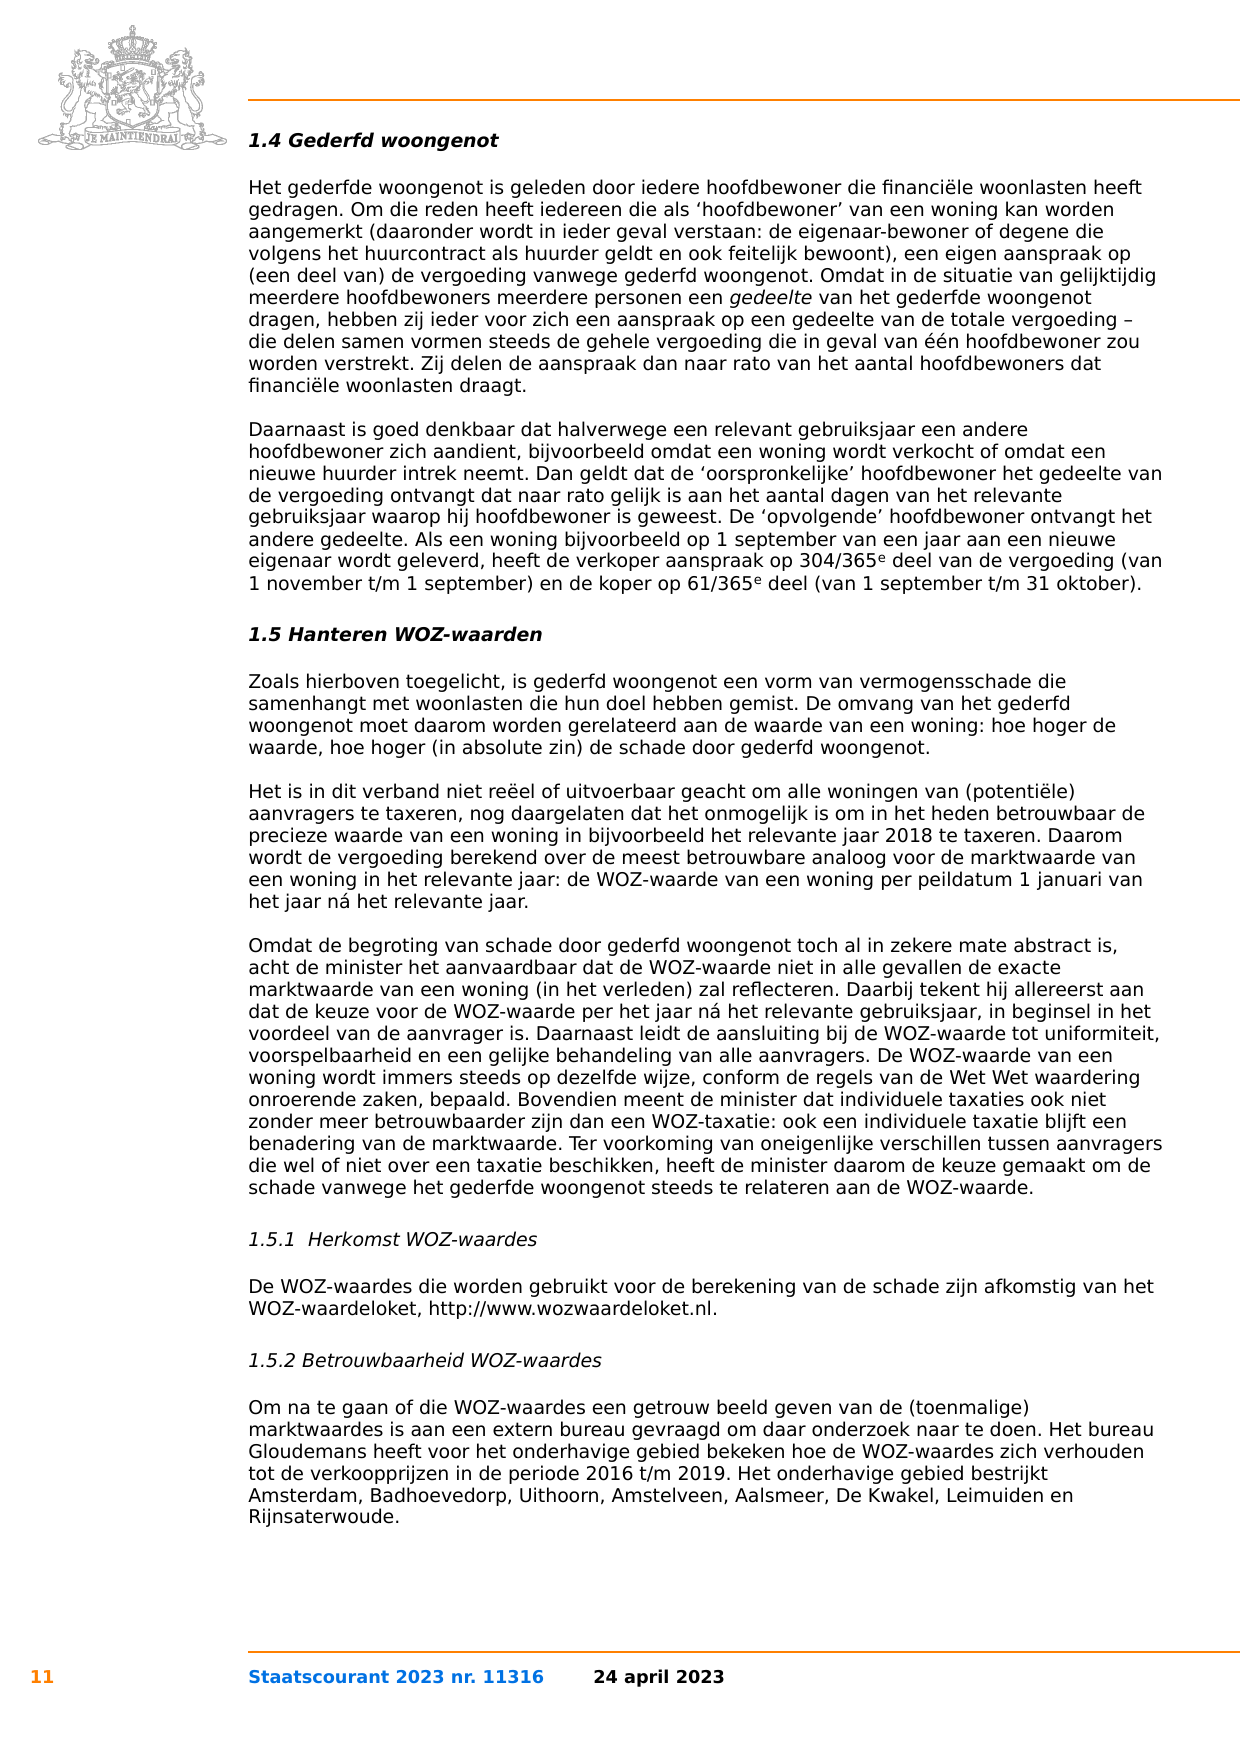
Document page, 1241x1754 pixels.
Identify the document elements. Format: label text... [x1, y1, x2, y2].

text Daarnaast is goed denkbaar dat halverwege een relevant gebruiksjaar een andere hoofdbewoner zich aandient, bijvoorbeeld omdat een woning wordt verkocht of omdat een nieuwe huurder intrek neemt. Dan geldt dat de ‘oorspronkelijke’ hoofdbewoner het gedeelte van de vergoeding ontvangt dat naar rato gelijk is aan het aantal dagen van het relevante gebruiksjaar waarop hij hoofdbewoner is geweest. De ‘opvolgende’ hoofdbewoner ontvangt het andere gedeelte. Als een woning bijvoorbeeld op 1 september van een jaar aan een nieuwe eigenaar wordt geleverd, heeft de verkoper aanspraak op 304/365e deel van de vergoeding (van 1 november t/m 1 september) en de koper op 61/365e deel (van 1 september t/m 31 oktober). [248, 418, 1163, 594]
text Omdat de begroting van schade door gederfd woongenot toch al in zekere mate abstract is, acht de minister het aanvaardbaar dat de WOZ-waarde niet in alle gevallen de exacte marktwaarde van een woning (in het verleden) zal reflecteren. Daarbij tekent hij allereerst aan dat de keuze voor de WOZ-waarde per het jaar ná het relevante gebruiksjaar, in beginsel in het voordeel van de aanvrager is. Daarnaast leidt de aansluiting bij de WOZ-waarde tot uniformiteit, voorspelbaarheid en een gelijke behandeling van alle aanvragers. De WOZ-waarde van een woning wordt immers steeds op dezelfde wijze, conform de regels van de Wet Wet waardering onroerende zaken, bepaald. Bovendien meent de minister dat individuele taxaties ook niet zonder meer betrouwbaarder zijn dan een WOZ-taxatie: ook een individuele taxatie blijft een benadering van de marktwaarde. Ter voorkoming van oneigenlijke verschillen tussen aanvragers die wel of niet over een taxatie beschikken, heeft de minister daarom de keuze gemaakt om de schade vanwege het gederfde woongenot steeds te relateren aan de WOZ-waarde. [248, 935, 1163, 1199]
subtitle 1.5.2 Betrouwbaarheid WOZ-waardes [248, 1349, 1163, 1372]
subtitle 1.4 Gederfd woongenot [248, 130, 1163, 152]
subtitle 1.5.1 Herkomst WOZ-waardes [248, 1229, 1163, 1251]
text Het gederfde woongenot is geleden door iedere hoofdbewoner die financiële woonlasten heeft gedragen. Om die reden heeft iedereen die als ‘hoofdbewoner’ van een woning kan worden aangemerkt (daaronder wordt in ieder geval verstaan: de eigenaar-bewoner of degene die volgens het huurcontract als huurder geldt en ook feitelijk bewoont), een eigen aanspraak op (een deel van) de vergoeding vanwege gederfd woongenot. Omdat in de situatie van gelijktijdig meerdere hoofdbewoners meerdere personen een gedeelte van het gederfde woongenot dragen, hebben zij ieder voor zich een aanspraak op een gedeelte van de totale vergoeding – die delen samen vormen steeds de gehele vergoeding die in geval van één hoofdbewoner zou worden verstrekt. Zij delen de aanspraak dan naar rato van het aantal hoofdbewoners dat financiële woonlasten draagt. [248, 177, 1163, 397]
text Het is in dit verband niet reëel of uitvoerbaar geacht om alle woningen van (potentiële) aanvragers te taxeren, nog daargelaten dat het onmogelijk is om in het heden betrouwbaar de precieze waarde van een woning in bijvoorbeeld het relevante jaar 2018 te taxeren. Daarom wordt de vergoeding berekend over de meest betrouwbare analoog voor de marktwaarde van een woning in het relevante jaar: de WOZ-waarde van een woning per peildatum 1 januari van het jaar ná het relevante jaar. [248, 781, 1163, 913]
text Om na te gaan of die WOZ-waardes een getrouw beeld geven van de (toenmalige) marktwaardes is aan een extern bureau gevraagd om daar onderzoek naar te doen. Het bureau Gloudemans heeft voor het onderhavige gebied bekeken hoe de WOZ-waardes zich verhouden tot de verkoopprijzen in de periode 2016 t/m 2019. Het onderhavige gebied bestrijkt Amsterdam, Badhoevedorp, Uithoorn, Amstelveen, Aalsmeer, De Kwakel, Leimuiden en Rijnsaterwoude. [248, 1397, 1163, 1528]
picture [38, 25, 227, 150]
subtitle 1.5 Hanteren WOZ-waarden [248, 624, 1163, 646]
text Zoals hierboven toegelicht, is gederfd woongenot een vorm van vermogensschade die samenhangt met woonlasten die hun doel hebben gemist. De omvang van het gederfd woongenot moet daarom worden gerelateerd aan de waarde van een woning: hoe hoger de waarde, hoe hoger (in absolute zin) de schade door gederfd woongenot. [248, 671, 1163, 759]
text De WOZ-waardes die worden gebruikt voor de berekening van de schade zijn afkomstig van het WOZ-waardeloket, http://www.wozwaardeloket.nl. [248, 1276, 1163, 1319]
